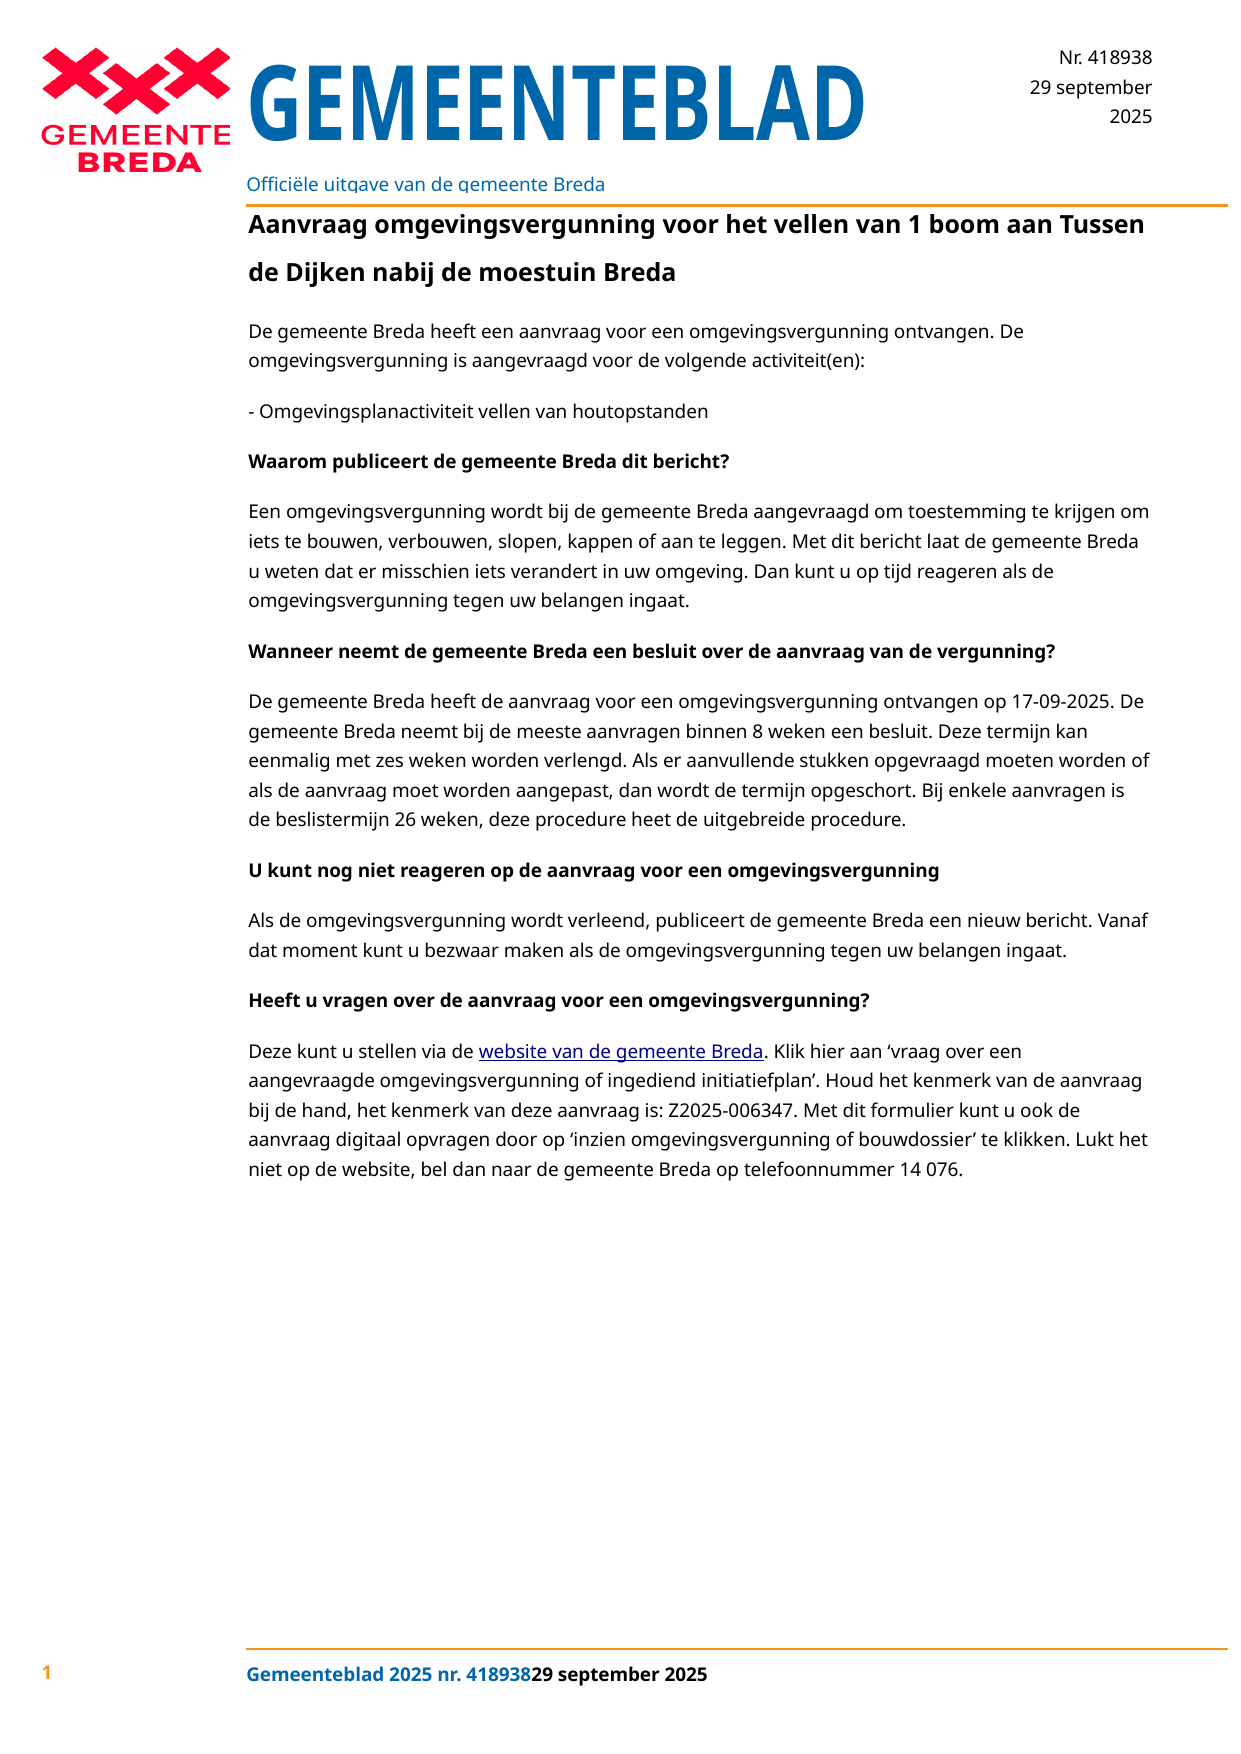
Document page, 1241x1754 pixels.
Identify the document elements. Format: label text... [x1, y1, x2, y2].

text U kunt nog niet reageren op de aanvraag voor een omgevingsvergunning [248, 857, 1152, 883]
text De gemeente Breda heeft een aanvraag voor een omgevingsvergunning ontvangen. De omgevingsvergunning is aangevraagd voor de volgende activiteit(en): [248, 318, 1152, 373]
text Waarom publiceert de gemeente Breda dit bericht? [248, 448, 1152, 474]
text Deze kunt u stellen via de website van de gemeente Breda. Klik hier aan ‘vraag over een aangevraagde omgevingsvergunning of ingediend initiatiefplan’. Houd het kenmerk van de aanvraag bij de hand, het kenmerk van deze aanvraag is: Z2025-006347. Met dit formulier kunt u ook de aanvraag digitaal opvragen door op ‘inzien omgevingsvergunning of bouwdossier’ te klikken. Lukt het niet op de website, bel dan naar de gemeente Breda op telefoonnummer 14 076. [248, 1038, 1152, 1182]
text Als de omgevingsvergunning wordt verleend, publiceert de gemeente Breda een nieuw bericht. Vanaf dat moment kunt u bezwaar maken als de omgevingsvergunning tegen uw belangen ingaat. [248, 907, 1152, 963]
text De gemeente Breda heeft de aanvraag voor een omgevingsvergunning ontvangen op 17-09-2025. De gemeente Breda neemt bij de meeste aanvragen binnen 8 weken een besluit. Deze termijn kan eenmalig met zes weken worden verlengd. Als er aanvullende stukken opgevraagd moeten worden of als de aanvraag moet worden aangepast, dan wordt de termijn opgeschort. Bij enkele aanvragen is de beslistermijn 26 weken, deze procedure heet de uitgebreide procedure. [248, 688, 1152, 832]
text Een omgevingsvergunning wordt bij de gemeente Breda aangevraagd om toestemming te krijgen om iets te bouwen, verbouwen, slopen, kappen of aan te leggen. Met dit bericht laat de gemeente Breda u weten dat er misschien iets verandert in uw omgeving. Dan kunt u op tijd reageren als de omgevingsvergunning tegen uw belangen ingaat. [248, 499, 1152, 613]
text Aanvraag omgevingsvergunning voor het vellen van 1 boom aan Tussen de Dijken nabij de moestuin Breda [248, 207, 1152, 288]
picture [41, 47, 231, 172]
text - Omgevingsplanactiviteit vellen van houtopstanden [248, 398, 1152, 424]
text Wanneer neemt de gemeente Breda een besluit over de aanvraag van de vergunning? [248, 638, 1152, 664]
text Heeft u vragen over de aanvraag voor een omgevingsvergunning? [248, 987, 1152, 1013]
